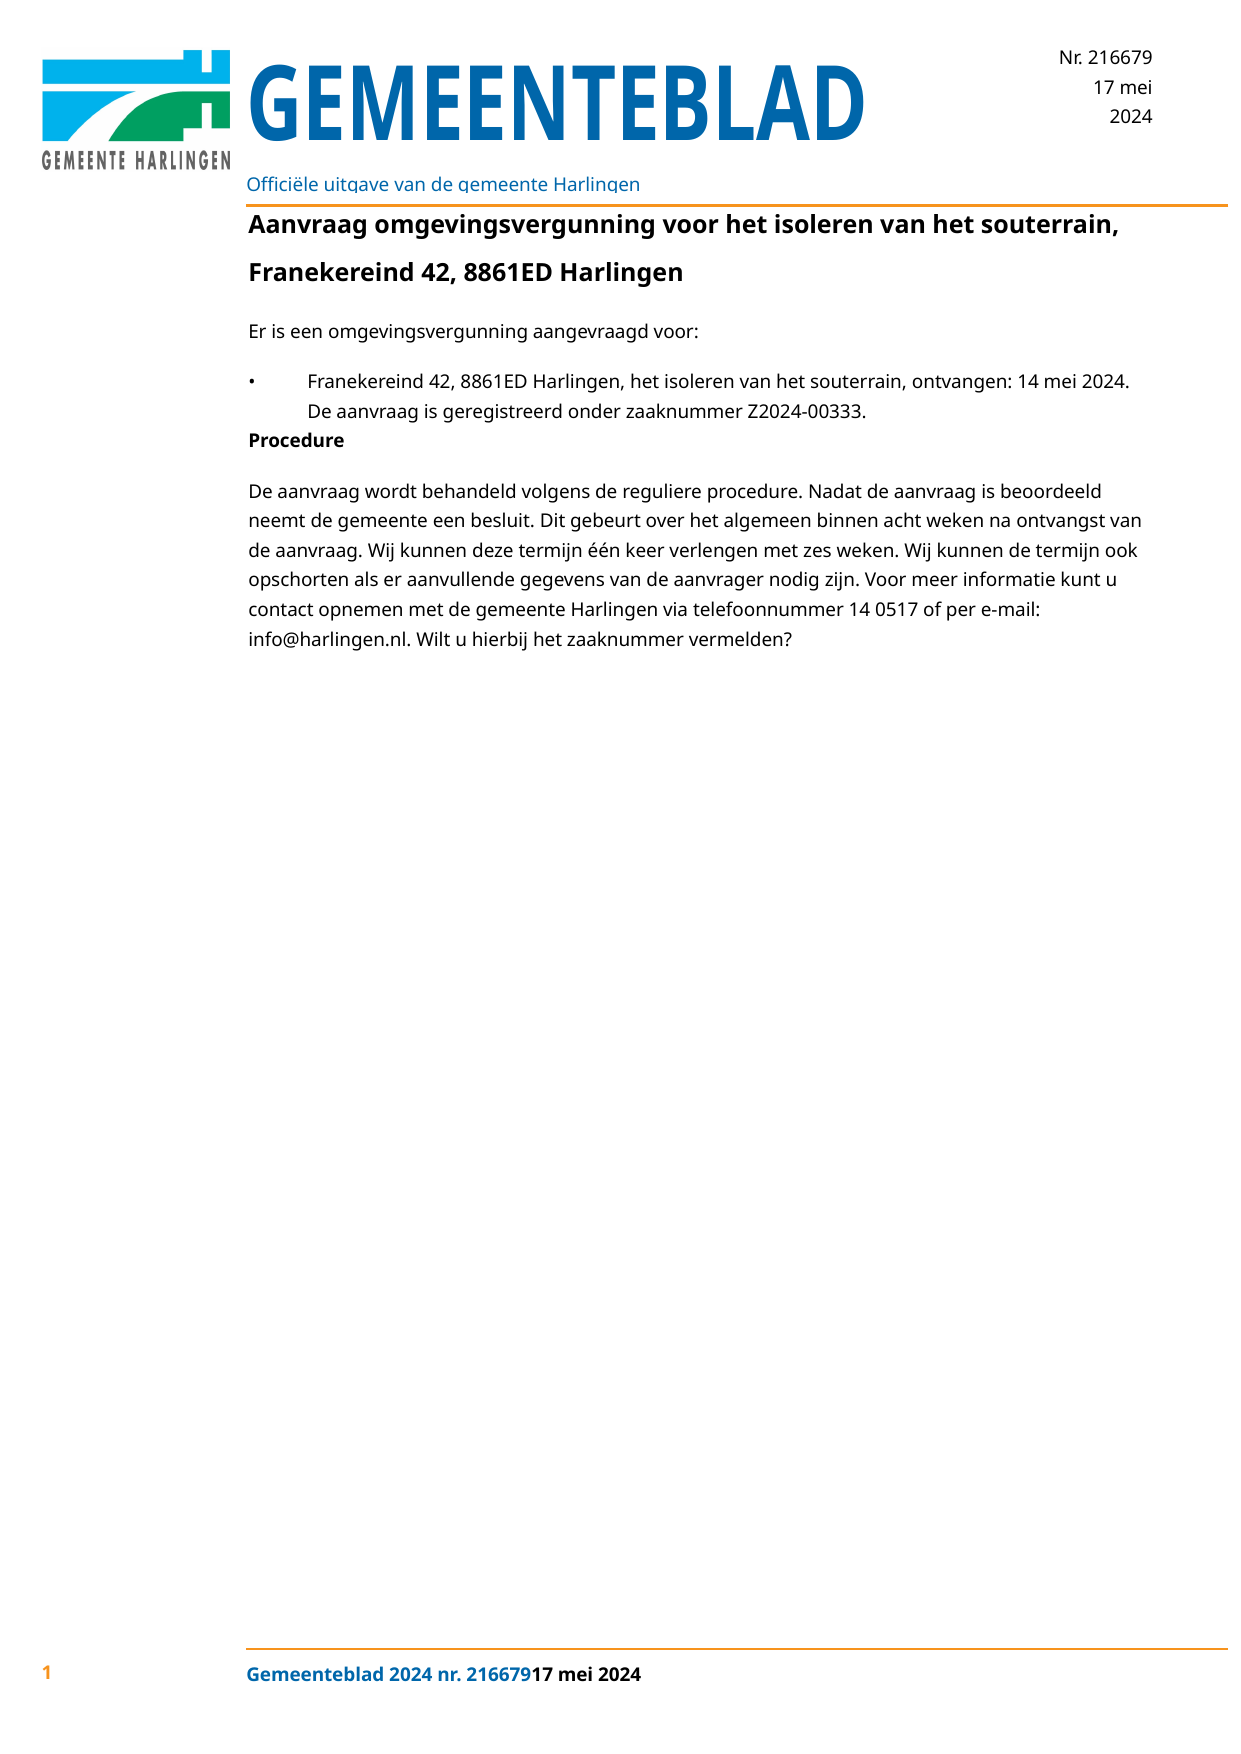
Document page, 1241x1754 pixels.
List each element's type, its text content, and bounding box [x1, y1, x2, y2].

text Procedure [248, 427, 1152, 453]
text De aanvraag wordt behandeld volgens de reguliere procedure. Nadat de aanvraag is beoordeeld neemt de gemeente een besluit. Dit gebeurt over het algemeen binnen acht weken na ontvangst van de aanvraag. Wij kunnen deze termijn één keer verlengen met zes weken. Wij kunnen de termijn ook opschorten als er aanvullende gegevens van de aanvrager nodig zijn. Voor meer informatie kunt u contact opnemen met de gemeente Harlingen via telefoonnummer 14 0517 of per e-mail: info@harlingen.nl. Wilt u hierbij het zaaknummer vermelden? [248, 478, 1152, 652]
text Aanvraag omgevingsvergunning voor het isoleren van het souterrain, Franekereind 42, 8861ED Harlingen [248, 207, 1152, 288]
text Er is een omgevingsvergunning aangevraagd voor: [248, 318, 1152, 344]
picture [41, 47, 231, 172]
list Franekereind 42, 8861ED Harlingen, het isoleren van het souterrain, ontvangen: 14 mei 2024. De aanvraag is geregistreerd onder zaaknummer Z2024-00333. [248, 368, 1152, 424]
